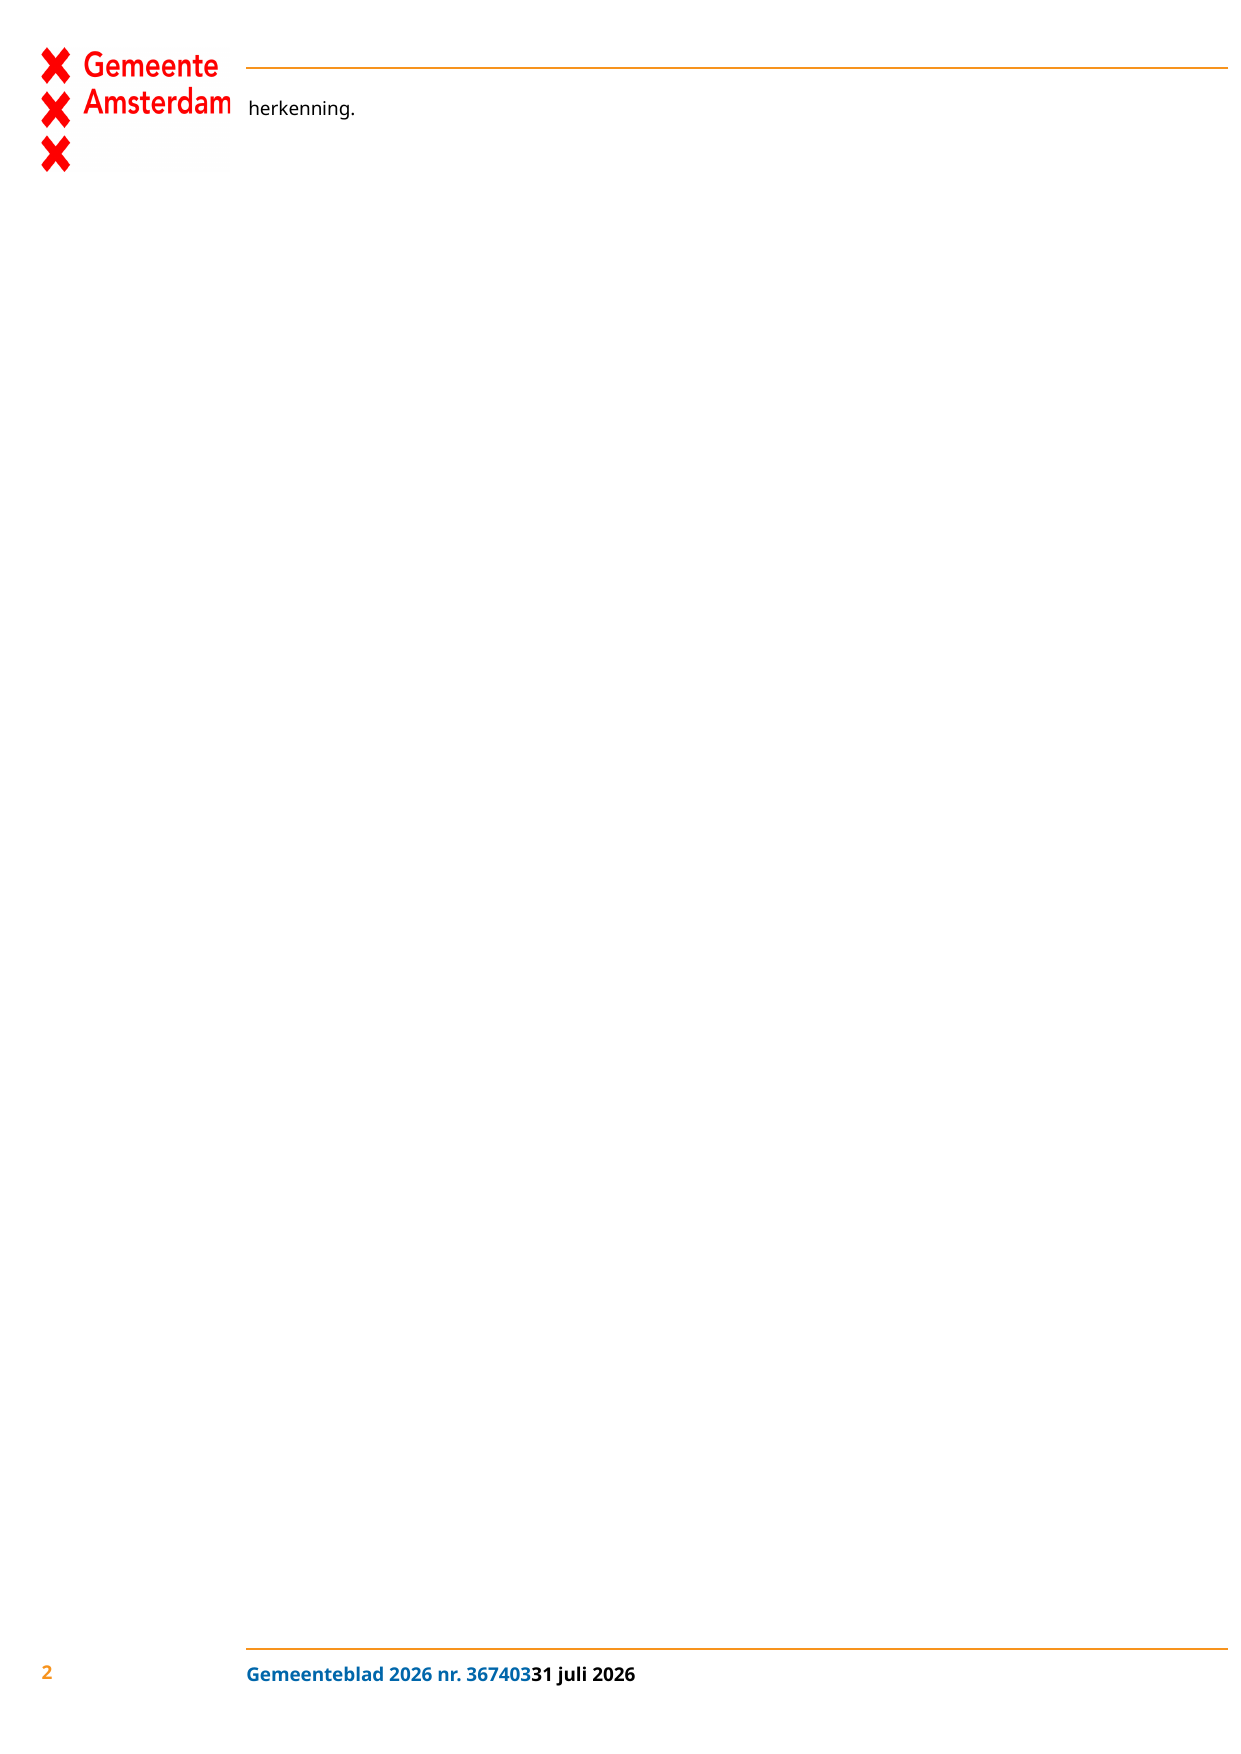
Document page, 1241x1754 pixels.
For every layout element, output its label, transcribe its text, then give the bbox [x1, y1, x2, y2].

picture [41, 47, 231, 172]
text herkenning. [248, 95, 1152, 121]
